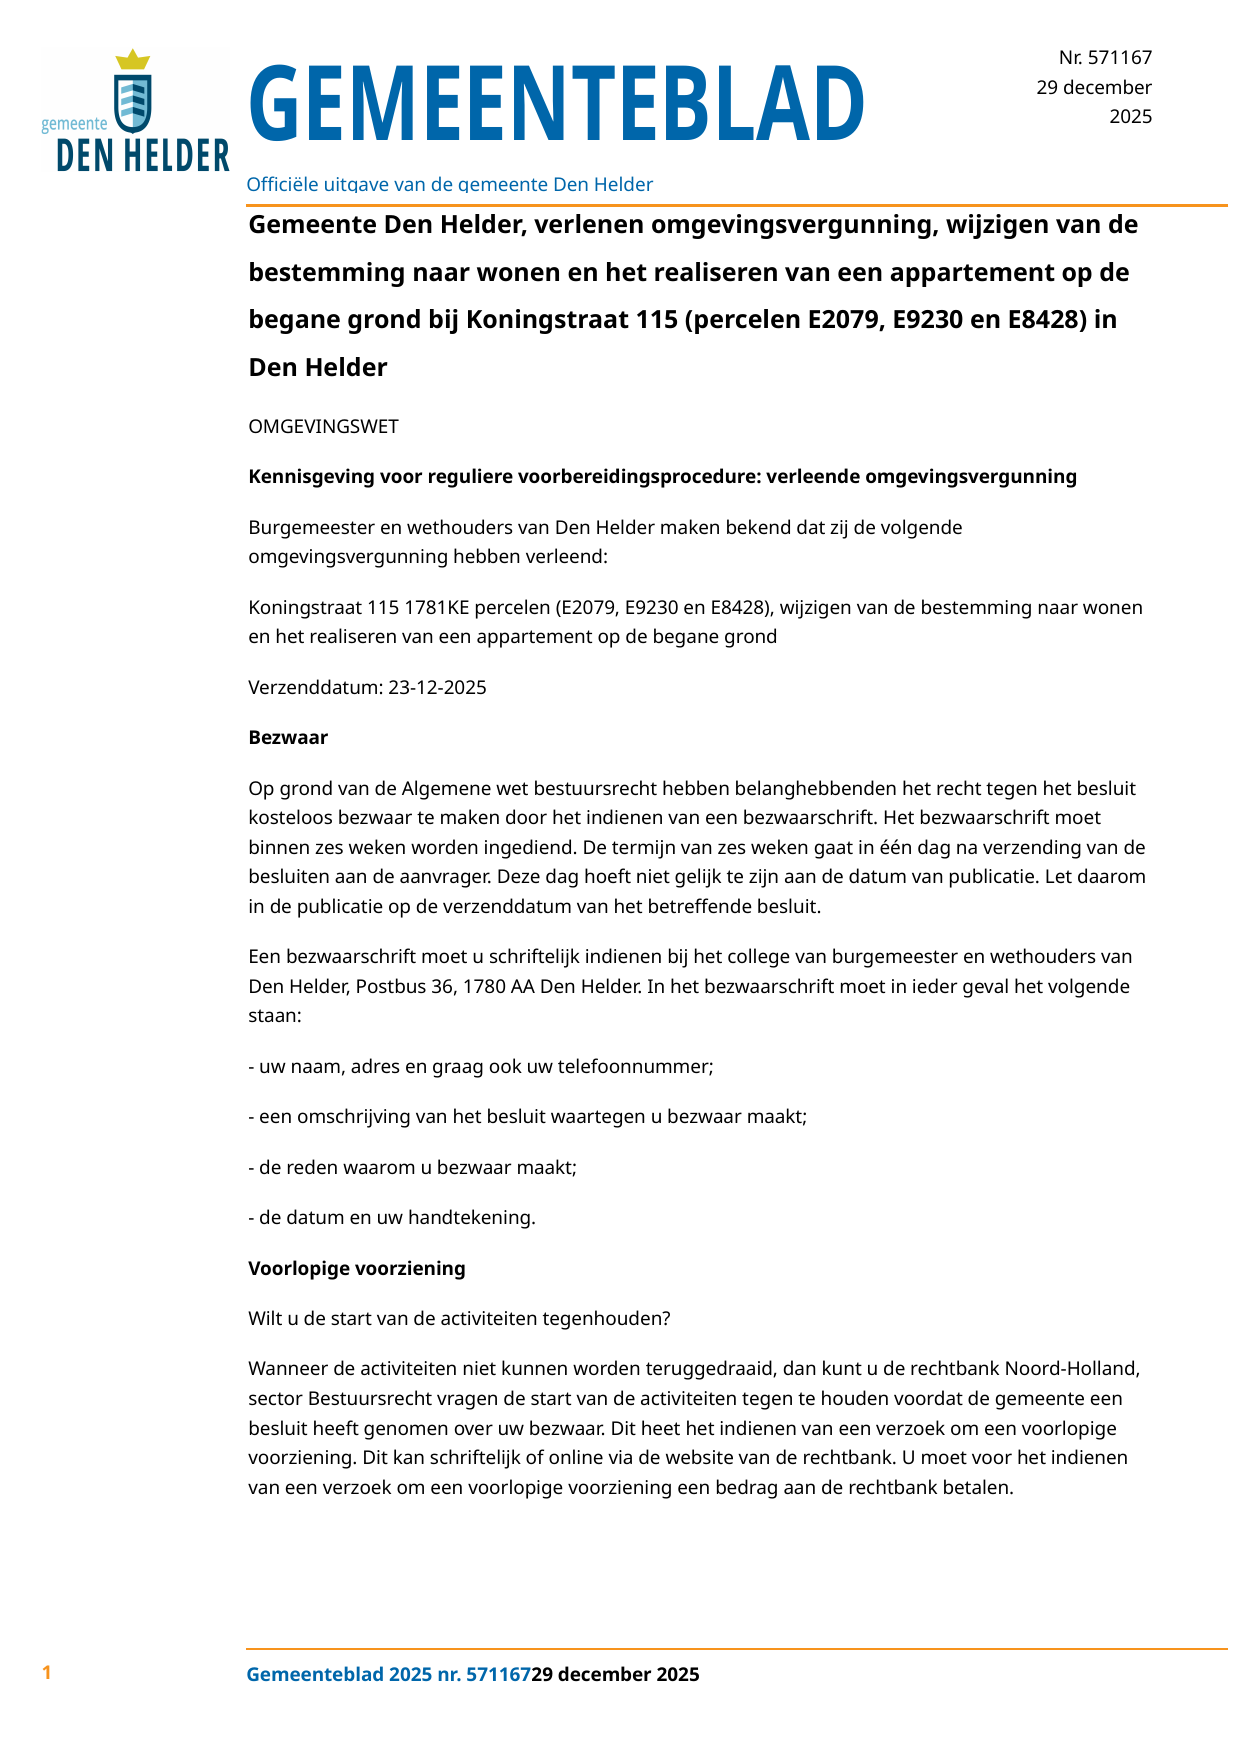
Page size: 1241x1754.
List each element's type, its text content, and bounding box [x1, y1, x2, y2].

text - een omschrijving van het besluit waartegen u bezwaar maakt; [248, 1103, 1152, 1129]
picture [63, 144, 68, 165]
text Koningstraat 115 1781KE percelen (E2079, E9230 en E8428), wijzigen van de bestemming naar wonen en het realiseren van een appartement op de begane grond [248, 594, 1152, 649]
text Verzenddatum: 23-12-2025 [248, 674, 1152, 700]
text Wilt u de start van de activiteiten tegenhouden? [248, 1305, 1152, 1331]
text - de datum en uw handtekening. [248, 1204, 1152, 1230]
picture [100, 154, 106, 172]
text - uw naam, adres en graag ook uw telefoonnummer; [248, 1053, 1152, 1079]
picture [182, 144, 187, 165]
picture [220, 160, 224, 172]
text - de reden waarom u bezwaar maakt; [248, 1154, 1152, 1180]
text Op grond van de Algemene wet bestuursrecht hebben belanghebbenden het recht tegen het besluit kosteloos bezwaar te maken door het indienen van een bezwaarschrift. Het bezwaarschrift moet binnen zes weken worden ingediend. De termijn van zes weken gaat in één dag na verzending van de besluiten aan de aanvrager. Deze dag hoeft niet gelijk te zijn aan de datum van publicatie. Let daarom in de publicatie op de verzenddatum van het betreffende besluit. [248, 775, 1152, 919]
text Voorlopige voorziening [248, 1255, 1152, 1281]
text Kennisgeving voor reguliere voorbereidingsprocedure: verleende omgevingsvergunning [248, 463, 1152, 489]
text Bezwaar [248, 724, 1152, 750]
text Burgemeester en wethouders van Den Helder maken bekend dat zij de volgende omgevingsvergunning hebben verleend: [248, 514, 1152, 569]
text Gemeente Den Helder, verlenen omgevingsvergunning, wijzigen van de bestemming naar wonen en het realiseren van een appartement op de begane grond bij Koningstraat 115 (percelen E2079, E9230 en E8428) in Den Helder [248, 207, 1152, 384]
picture [130, 157, 135, 172]
text Een bezwaarschrift moet u schriftelijk indienen bij het college van burgemeester en wethouders van Den Helder, Postbus 36, 1780 AA Den Helder. In het bezwaarschrift moet in ieder geval het volgende staan: [248, 943, 1152, 1028]
text Wanneer de activiteiten niet kunnen worden teruggedraaid, dan kunt u de rechtbank Noord-Holland, sector Bestuursrecht vragen de start van de activiteiten tegen te houden voordat de gemeente een besluit heeft genomen over uw bezwaar. Dit heet het indienen van een verzoek om een voorlopige voorziening. Dit kan schriftelijk of online via de website van de rechtbank. U moet voor het indienen van een verzoek om een voorlopige voorziening een bedrag aan de rechtbank betalen. [248, 1356, 1152, 1500]
picture [41, 47, 231, 172]
text OMGEVINGSWET [248, 413, 1152, 439]
